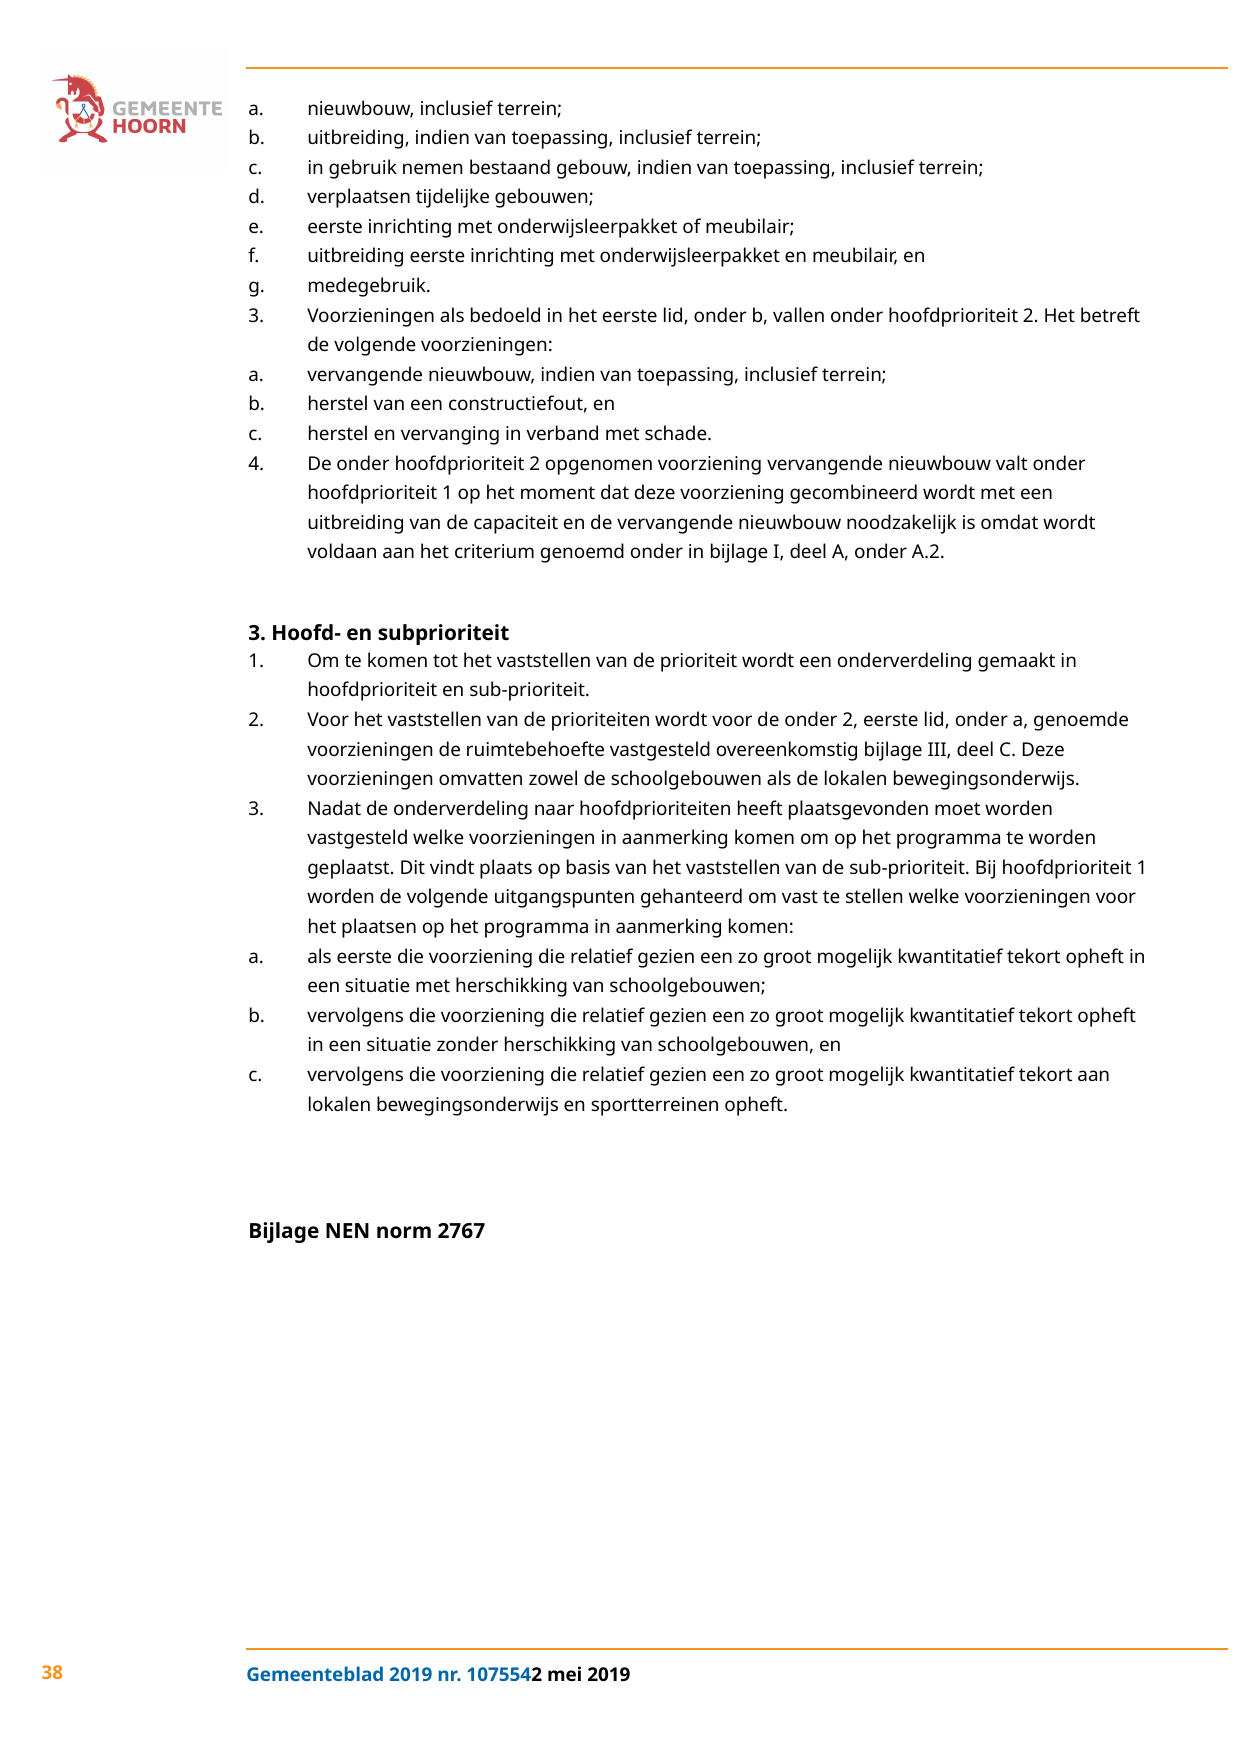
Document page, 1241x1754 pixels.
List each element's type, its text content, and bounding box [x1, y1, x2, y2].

text 3. Hoofd- en subprioriteit [248, 618, 1152, 647]
picture [41, 47, 231, 172]
list verplaatsen tijdelijke gebouwen; [248, 183, 1152, 209]
list als eerste die voorziening die relatief gezien een zo groot mogelijk kwantitatief tekort opheft in een situatie met herschikking van schoolgebouwen; [248, 943, 1152, 998]
list herstel en vervanging in verband met schade. [248, 420, 1152, 446]
list vervolgens die voorziening die relatief gezien een zo groot mogelijk kwantitatief tekort aan lokalen bewegingsonderwijs en sportterreinen opheft. [248, 1061, 1152, 1116]
list De onder hoofdprioriteit 2 opgenomen voorziening vervangende nieuwbouw valt onder hoofdprioriteit 1 op het moment dat deze voorziening gecombineerd wordt met een uitbreiding van de capaciteit en de vervangende nieuwbouw noodzakelijk is omdat wordt voldaan aan het criterium genoemd onder in bijlage I, deel A, onder A.2. [248, 450, 1152, 564]
list vervolgens die voorziening die relatief gezien een zo groot mogelijk kwantitatief tekort opheft in een situatie zonder herschikking van schoolgebouwen, en [248, 1002, 1152, 1057]
list Voor het vaststellen van de prioriteiten wordt voor de onder 2, eerste lid, onder a, genoemde voorzieningen de ruimtebehoefte vastgesteld overeenkomstig bijlage III, deel C. Deze voorzieningen omvatten zowel de schoolgebouwen als de lokalen bewegingsonderwijs. [248, 706, 1152, 791]
list uitbreiding, indien van toepassing, inclusief terrein; [248, 124, 1152, 150]
list medegebruik. [248, 272, 1152, 298]
list in gebruik nemen bestaand gebouw, indien van toepassing, inclusief terrein; [248, 154, 1152, 180]
list Om te komen tot het vaststellen van de prioriteit wordt een onderverdeling gemaakt in hoofdprioriteit en sub-prioriteit. [248, 647, 1152, 702]
text Bijlage NEN norm 2767 [248, 1216, 1152, 1245]
list herstel van een constructiefout, en [248, 391, 1152, 416]
list eerste inrichting met onderwijsleerpakket of meubilair; [248, 213, 1152, 239]
list nieuwbouw, inclusief terrein; [248, 95, 1152, 121]
list Voorzieningen als bedoeld in het eerste lid, onder b, vallen onder hoofdprioriteit 2. Het betreft de volgende voorzieningen: [248, 302, 1152, 357]
list vervangende nieuwbouw, indien van toepassing, inclusief terrein; [248, 361, 1152, 387]
list uitbreiding eerste inrichting met onderwijsleerpakket en meubilair, en [248, 243, 1152, 268]
list Nadat de onderverdeling naar hoofdprioriteiten heeft plaatsgevonden moet worden vastgesteld welke voorzieningen in aanmerking komen om op het programma te worden geplaatst. Dit vindt plaats op basis van het vaststellen van de sub-prioriteit. Bij hoofdprioriteit 1 worden de volgende uitgangspunten gehanteerd om vast te stellen welke voorzieningen voor het plaatsen op het programma in aanmerking komen: [248, 795, 1152, 939]
